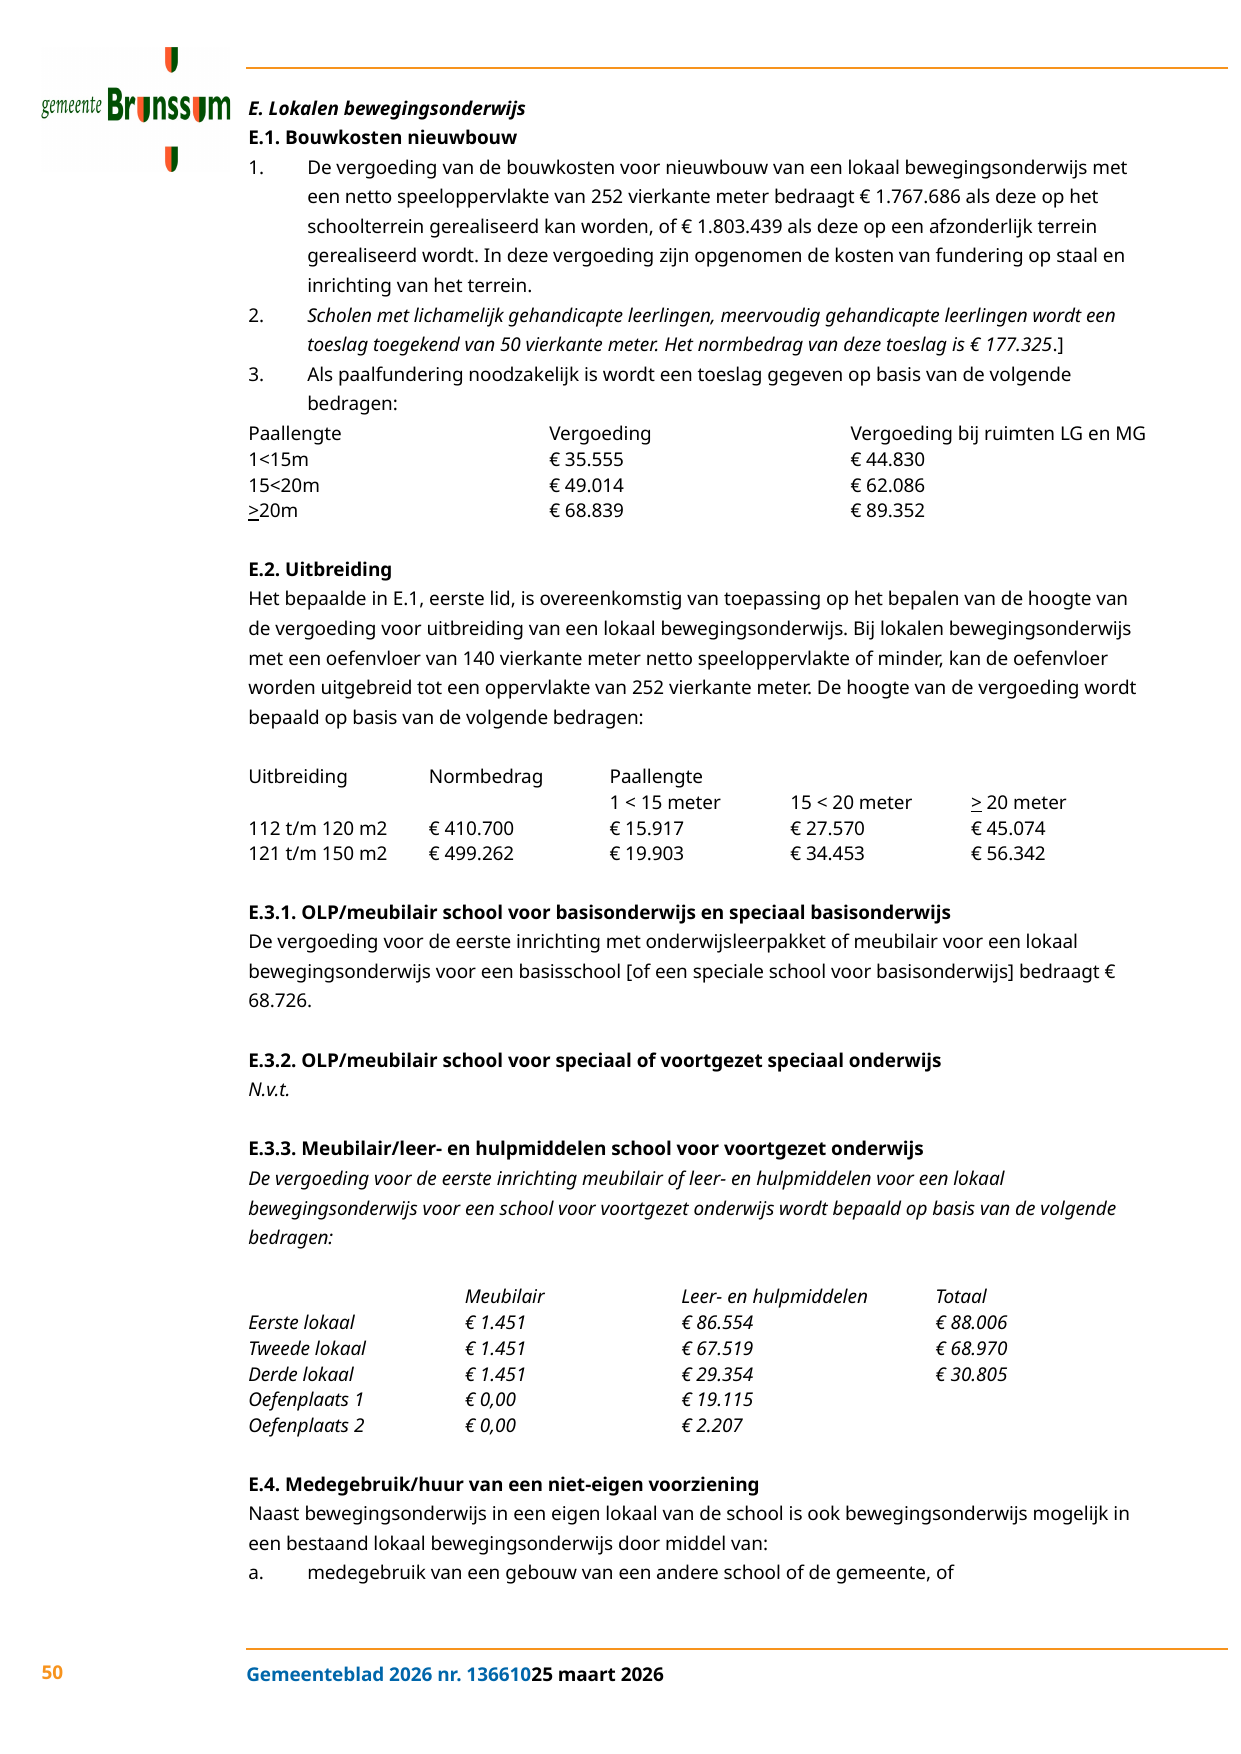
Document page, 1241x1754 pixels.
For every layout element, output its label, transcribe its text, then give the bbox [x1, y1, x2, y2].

table_cell [429, 789, 609, 815]
text E.1. Bouwkosten nieuwbouw [248, 124, 1152, 150]
table_cell € 68.970 [935, 1335, 1152, 1361]
table_cell € 86.554 [681, 1309, 935, 1335]
table_cell 1<15m [248, 446, 549, 472]
table_cell [935, 1412, 1152, 1438]
table_cell Tweede lokaal [248, 1335, 464, 1361]
table_cell 15<20m [248, 472, 549, 497]
table_cell 15 < 20 meter [790, 789, 971, 815]
table_cell € 0,00 [465, 1387, 681, 1412]
text De vergoeding voor de eerste inrichting met onderwijsleerpakket of meubilair voor een lokaal bewegingsonderwijs voor een basisschool [of een speciale school voor basisonderwijs] bedraagt € 68.726. [248, 928, 1152, 1013]
text E.3.3. Meubilair/leer- en hulpmiddelen school voor voortgezet onderwijs [248, 1136, 1152, 1161]
table_cell € 34.453 [790, 840, 971, 866]
text E.3.1. OLP/meubilair school voor basisonderwijs en speciaal basisonderwijs [248, 899, 1152, 925]
table_cell 112 t/m 120 m2 [248, 815, 429, 840]
text Het bepaalde in E.1, eerste lid, is overeenkomstig van toepassing op het bepalen van de hoogte van de vergoeding voor uitbreiding van een lokaal bewegingsonderwijs. Bij lokalen bewegingsonderwijs met een oefenvloer van 140 vierkante meter netto speeloppervlakte of minder, kan de oefenvloer worden uitgebreid tot een oppervlakte van 252 vierkante meter. De hoogte van de vergoeding wordt bepaald op basis van de volgende bedragen: [248, 586, 1152, 730]
table_cell € 19.115 [681, 1387, 935, 1412]
table_cell € 62.086 [850, 472, 1152, 497]
table_cell € 1.451 [465, 1335, 681, 1361]
picture [41, 47, 231, 172]
table_cell [248, 789, 429, 815]
text E.3.2. OLP/meubilair school voor speciaal of voortgezet speciaal onderwijs [248, 1047, 1152, 1073]
table_cell € 88.006 [935, 1309, 1152, 1335]
table_cell € 1.451 [465, 1309, 681, 1335]
text N.v.t. [248, 1076, 1152, 1102]
table_cell 1 < 15 meter [609, 789, 790, 815]
text E. Lokalen bewegingsonderwijs [248, 95, 1152, 121]
table_cell 121 t/m 150 m2 [248, 840, 429, 866]
list De vergoeding van de bouwkosten voor nieuwbouw van een lokaal bewegingsonderwijs met een netto speeloppervlakte van 252 vierkante meter bedraagt € 1.767.686 als deze op het schoolterrein gerealiseerd kan worden, of € 1.803.439 als deze op een afzonderlijk terrein gerealiseerd wordt. In deze vergoeding zijn opgenomen de kosten van fundering op staal en inrichting van het terrein. [248, 154, 1152, 298]
table_cell € 45.074 [971, 815, 1152, 840]
table_cell € 30.805 [935, 1361, 1152, 1387]
table_cell € 56.342 [971, 840, 1152, 866]
table_cell Eerste lokaal [248, 1309, 464, 1335]
table_header Uitbreiding [248, 763, 429, 789]
table_cell >20m [248, 498, 549, 523]
list Scholen met lichamelijk gehandicapte leerlingen, meervoudig gehandicapte leerlingen wordt een toeslag toegekend van 50 vierkante meter. Het normbedrag van deze toeslag is € 177.325.] [248, 302, 1152, 357]
table_cell € 35.555 [549, 446, 850, 472]
table_header [248, 1284, 464, 1309]
table_cell € 67.519 [681, 1335, 935, 1361]
table_cell € 499.262 [429, 840, 609, 866]
table_header Leer- en hulpmiddelen [681, 1284, 935, 1309]
table_cell € 2.207 [681, 1412, 935, 1438]
table_header Normbedrag [429, 763, 609, 789]
table_cell € 19.903 [609, 840, 790, 866]
table_header Vergoeding [549, 420, 850, 446]
table_cell Oefenplaats 2 [248, 1412, 464, 1438]
table_cell € 1.451 [465, 1361, 681, 1387]
table_cell € 0,00 [465, 1412, 681, 1438]
list Als paalfundering noodzakelijk is wordt een toeslag gegeven op basis van de volgende bedragen: [248, 361, 1152, 416]
table_cell Derde lokaal [248, 1361, 464, 1387]
table_header Paallengte [248, 420, 549, 446]
table_cell € 68.839 [549, 498, 850, 523]
table_cell [935, 1387, 1152, 1412]
table_cell Oefenplaats 1 [248, 1387, 464, 1412]
text E.4. Medegebruik/huur van een niet-eigen voorziening [248, 1471, 1152, 1497]
table_cell € 49.014 [549, 472, 850, 497]
table_cell € 29.354 [681, 1361, 935, 1387]
table_cell € 89.352 [850, 498, 1152, 523]
table_cell > 20 meter [971, 789, 1152, 815]
table_cell € 44.830 [850, 446, 1152, 472]
table_cell € 410.700 [429, 815, 609, 840]
text E.2. Uitbreiding [248, 556, 1152, 582]
table_cell € 15.917 [609, 815, 790, 840]
text De vergoeding voor de eerste inrichting meubilair of leer- en hulpmiddelen voor een lokaal bewegingsonderwijs voor een school voor voortgezet onderwijs wordt bepaald op basis van de volgende bedragen: [248, 1165, 1152, 1250]
text Naast bewegingsonderwijs in een eigen lokaal van de school is ook bewegingsonderwijs mogelijk in een bestaand lokaal bewegingsonderwijs door middel van: [248, 1500, 1152, 1556]
table_cell € 27.570 [790, 815, 971, 840]
table_header Meubilair [465, 1284, 681, 1309]
table_header Totaal [935, 1284, 1152, 1309]
table_header Vergoeding bij ruimten LG en MG [850, 420, 1152, 446]
table_header Paallengte [609, 763, 1152, 789]
list medegebruik van een gebouw van een andere school of de gemeente, of [248, 1559, 1152, 1585]
